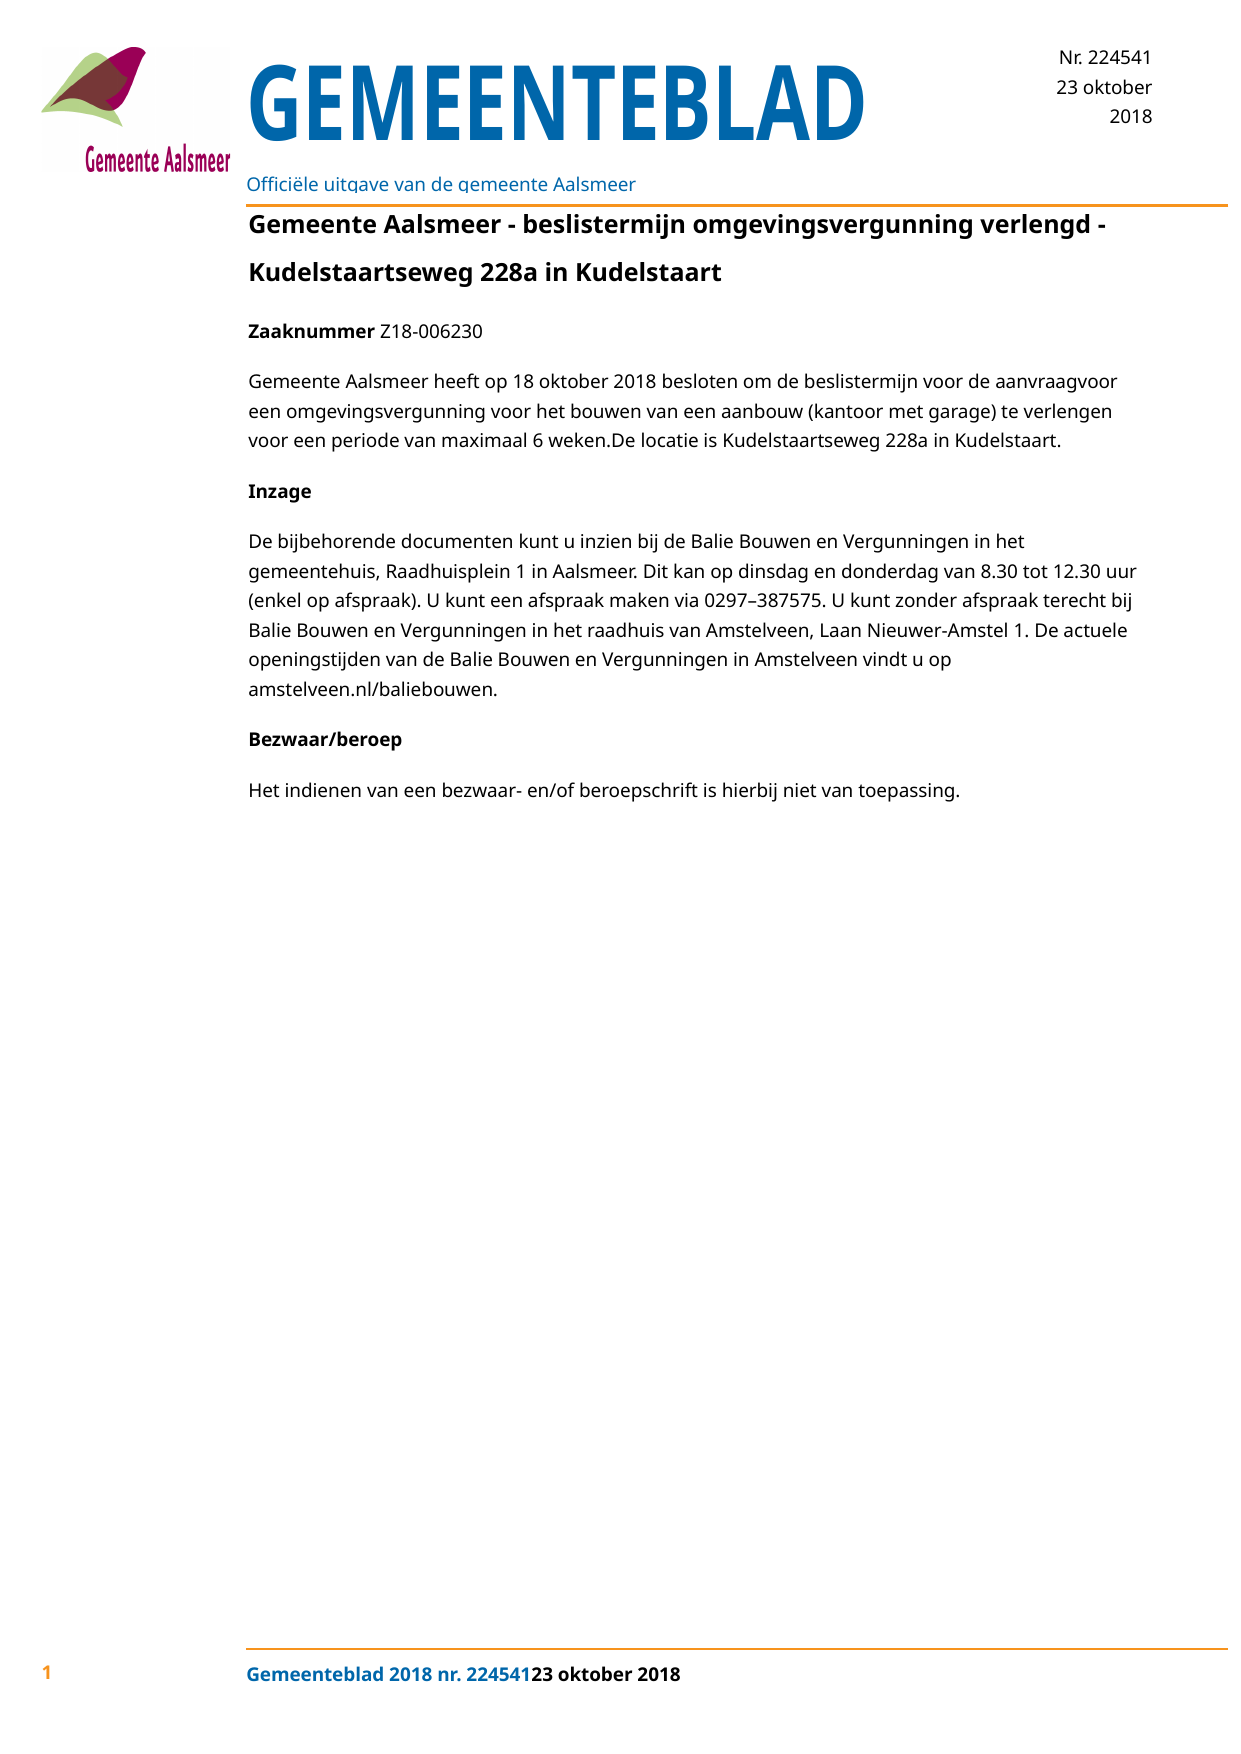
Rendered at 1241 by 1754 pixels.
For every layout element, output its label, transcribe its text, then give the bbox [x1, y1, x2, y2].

picture [41, 47, 231, 172]
text Het indienen van een bezwaar- en/of beroepschrift is hierbij niet van toepassing. [248, 777, 1152, 803]
text Zaaknummer Z18-006230 [248, 318, 1152, 344]
text Inzage [248, 478, 1152, 504]
text Bezwaar/beroep [248, 727, 1152, 752]
text Gemeente Aalsmeer - beslistermijn omgevingsvergunning verlengd - Kudelstaartseweg 228a in Kudelstaart [248, 207, 1152, 288]
text Gemeente Aalsmeer heeft op 18 oktober 2018 besloten om de beslistermijn voor de aanvraagvoor een omgevingsvergunning voor het bouwen van een aanbouw (kantoor met garage) te verlengen voor een periode van maximaal 6 weken.De locatie is Kudelstaartseweg 228a in Kudelstaart. [248, 368, 1152, 453]
text De bijbehorende documenten kunt u inzien bij de Balie Bouwen en Vergunningen in het gemeentehuis, Raadhuisplein 1 in Aalsmeer. Dit kan op dinsdag en donderdag van 8.30 tot 12.30 uur (enkel op afspraak). U kunt een afspraak maken via 0297–387575. U kunt zonder afspraak terecht bij Balie Bouwen en Vergunningen in het raadhuis van Amstelveen, Laan Nieuwer-Amstel 1. De actuele openingstijden van de Balie Bouwen en Vergunningen in Amstelveen vindt u op amstelveen.nl/baliebouwen. [248, 528, 1152, 702]
